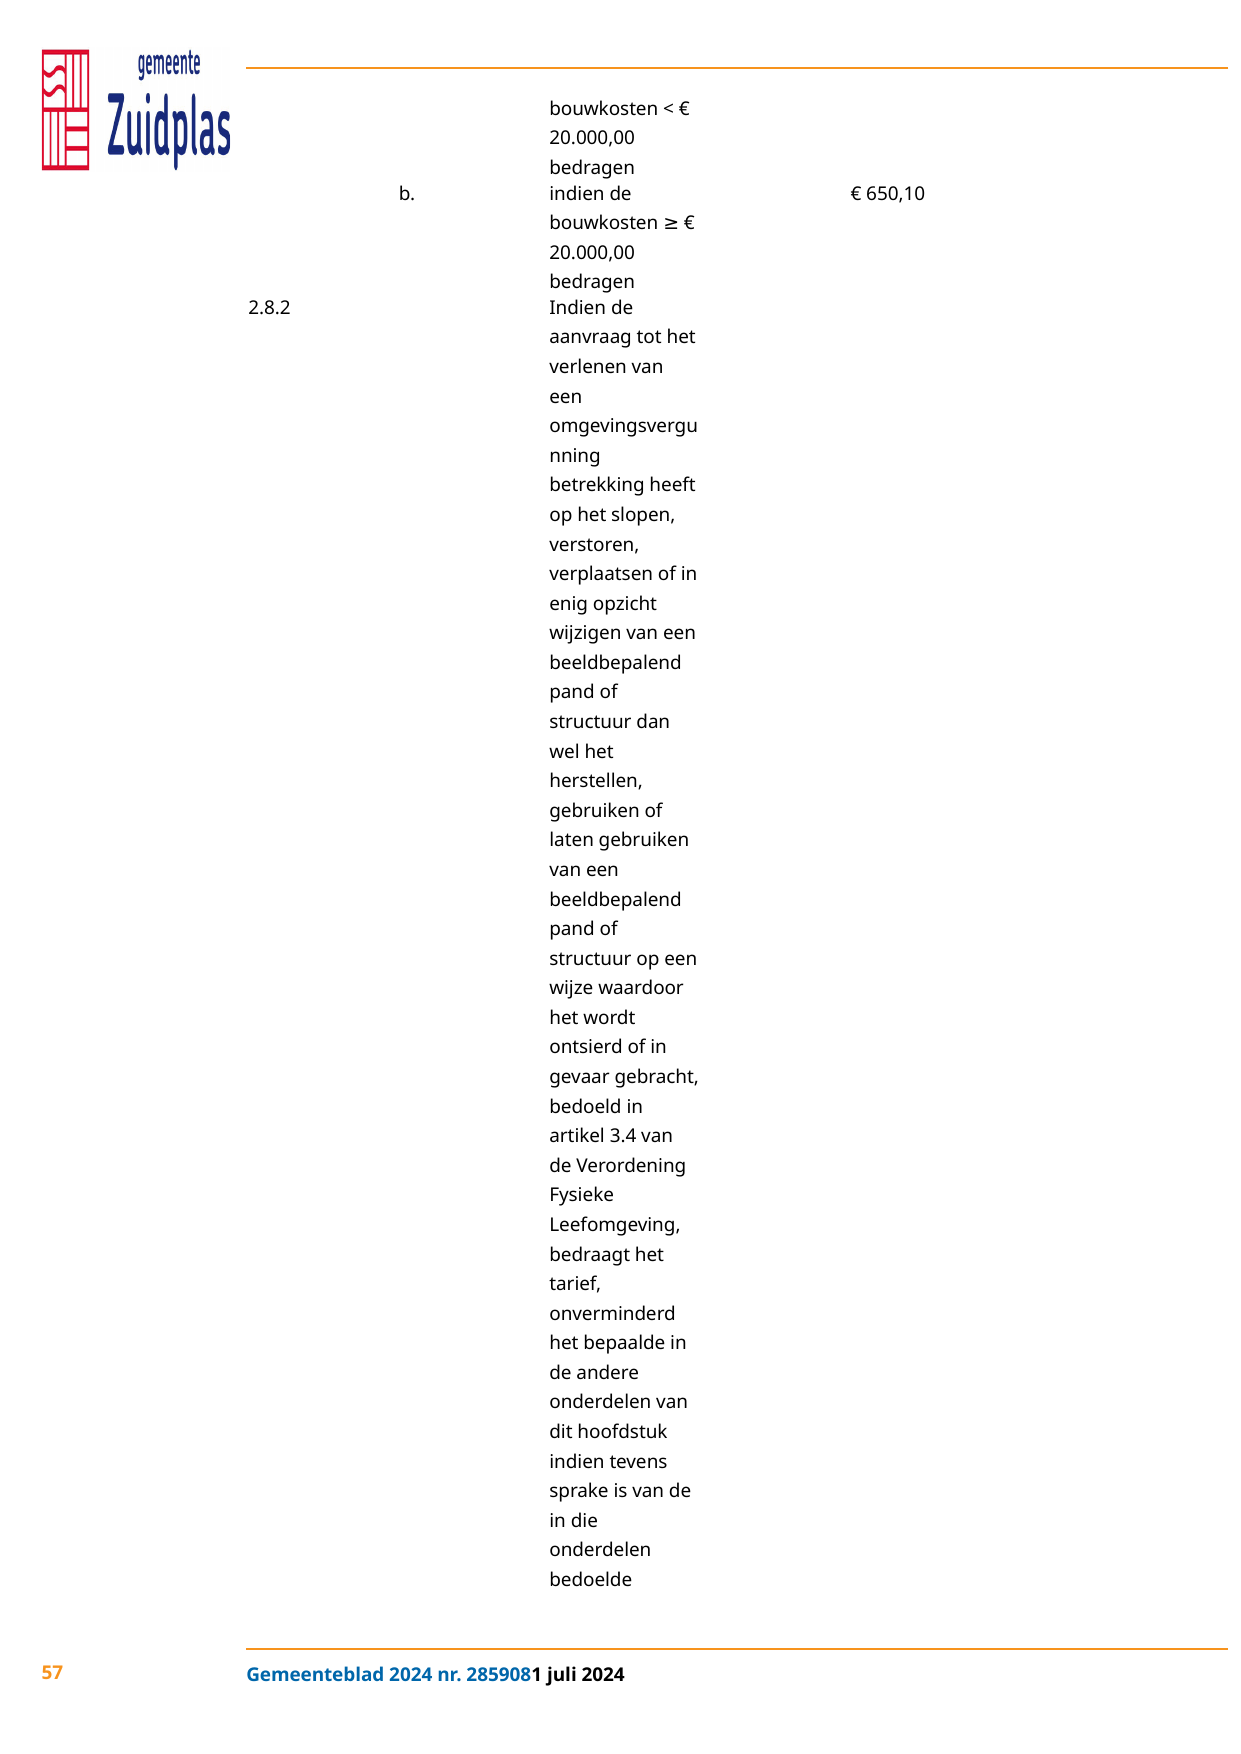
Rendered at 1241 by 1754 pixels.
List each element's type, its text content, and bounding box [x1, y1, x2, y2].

picture [41, 47, 231, 172]
table_cell [700, 180, 850, 294]
table_cell [850, 294, 1001, 1592]
table_cell [1001, 95, 1152, 180]
table_cell [248, 95, 398, 180]
table_cell [700, 294, 850, 1592]
table_cell [1001, 294, 1152, 1592]
table_cell [248, 180, 398, 294]
table_cell [1001, 180, 1152, 294]
table_cell bouwkosten < € 20.000,00 bedragen [549, 95, 700, 180]
table_cell € 650,10 [850, 180, 1001, 294]
table_cell b. [399, 180, 549, 294]
table_cell [399, 294, 549, 1592]
table_cell [700, 95, 850, 180]
table_cell [850, 95, 1001, 180]
table_cell indien de bouwkosten ≥ € 20.000,00 bedragen [549, 180, 700, 294]
table_cell 2.8.2 [248, 294, 398, 1592]
table_cell [399, 95, 549, 180]
table_cell Indien de aanvraag tot het verlenen van een omgevingsvergunning betrekking heeft op het slopen, verstoren, verplaatsen of in enig opzicht wijzigen van een beeldbepalend pand of structuur dan wel het herstellen, gebruiken of laten gebruiken van een beeldbepalend pand of structuur op een wijze waardoor het wordt ontsierd of in gevaar gebracht, bedoeld in artikel 3.4 van de Verordening Fysieke Leefomgeving, bedraagt het tarief, onverminderd het bepaalde in de andere onderdelen van dit hoofdstuk indien tevens sprake is van de in die onderdelen bedoelde [549, 294, 700, 1592]
